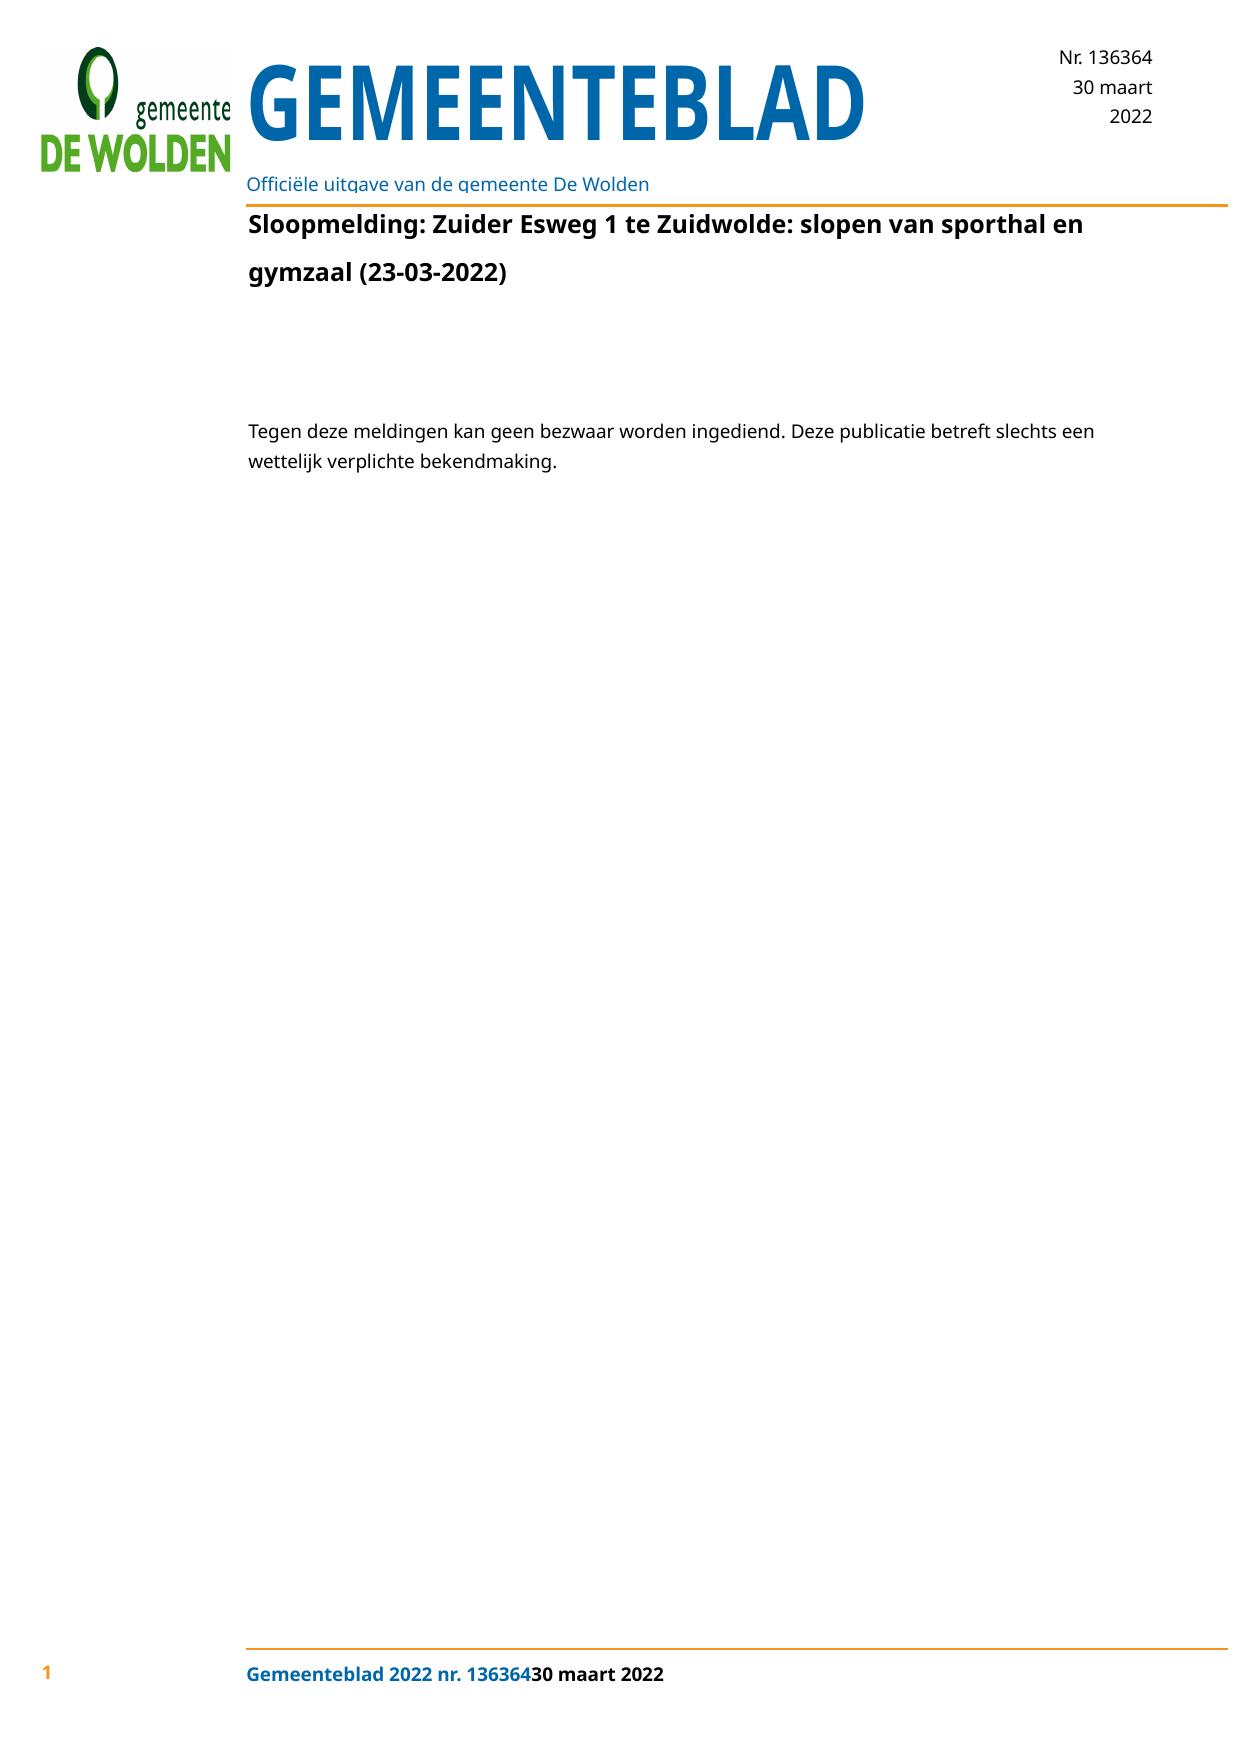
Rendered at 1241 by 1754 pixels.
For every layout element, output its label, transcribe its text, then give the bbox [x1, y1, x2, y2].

text Sloopmelding: Zuider Esweg 1 te Zuidwolde: slopen van sporthal en gymzaal (23-03-2022) [248, 207, 1152, 288]
picture [41, 47, 231, 172]
text Tegen deze meldingen kan geen bezwaar worden ingediend. Deze publicatie betreft slechts een wettelijk verplichte bekendmaking. [248, 419, 1152, 474]
